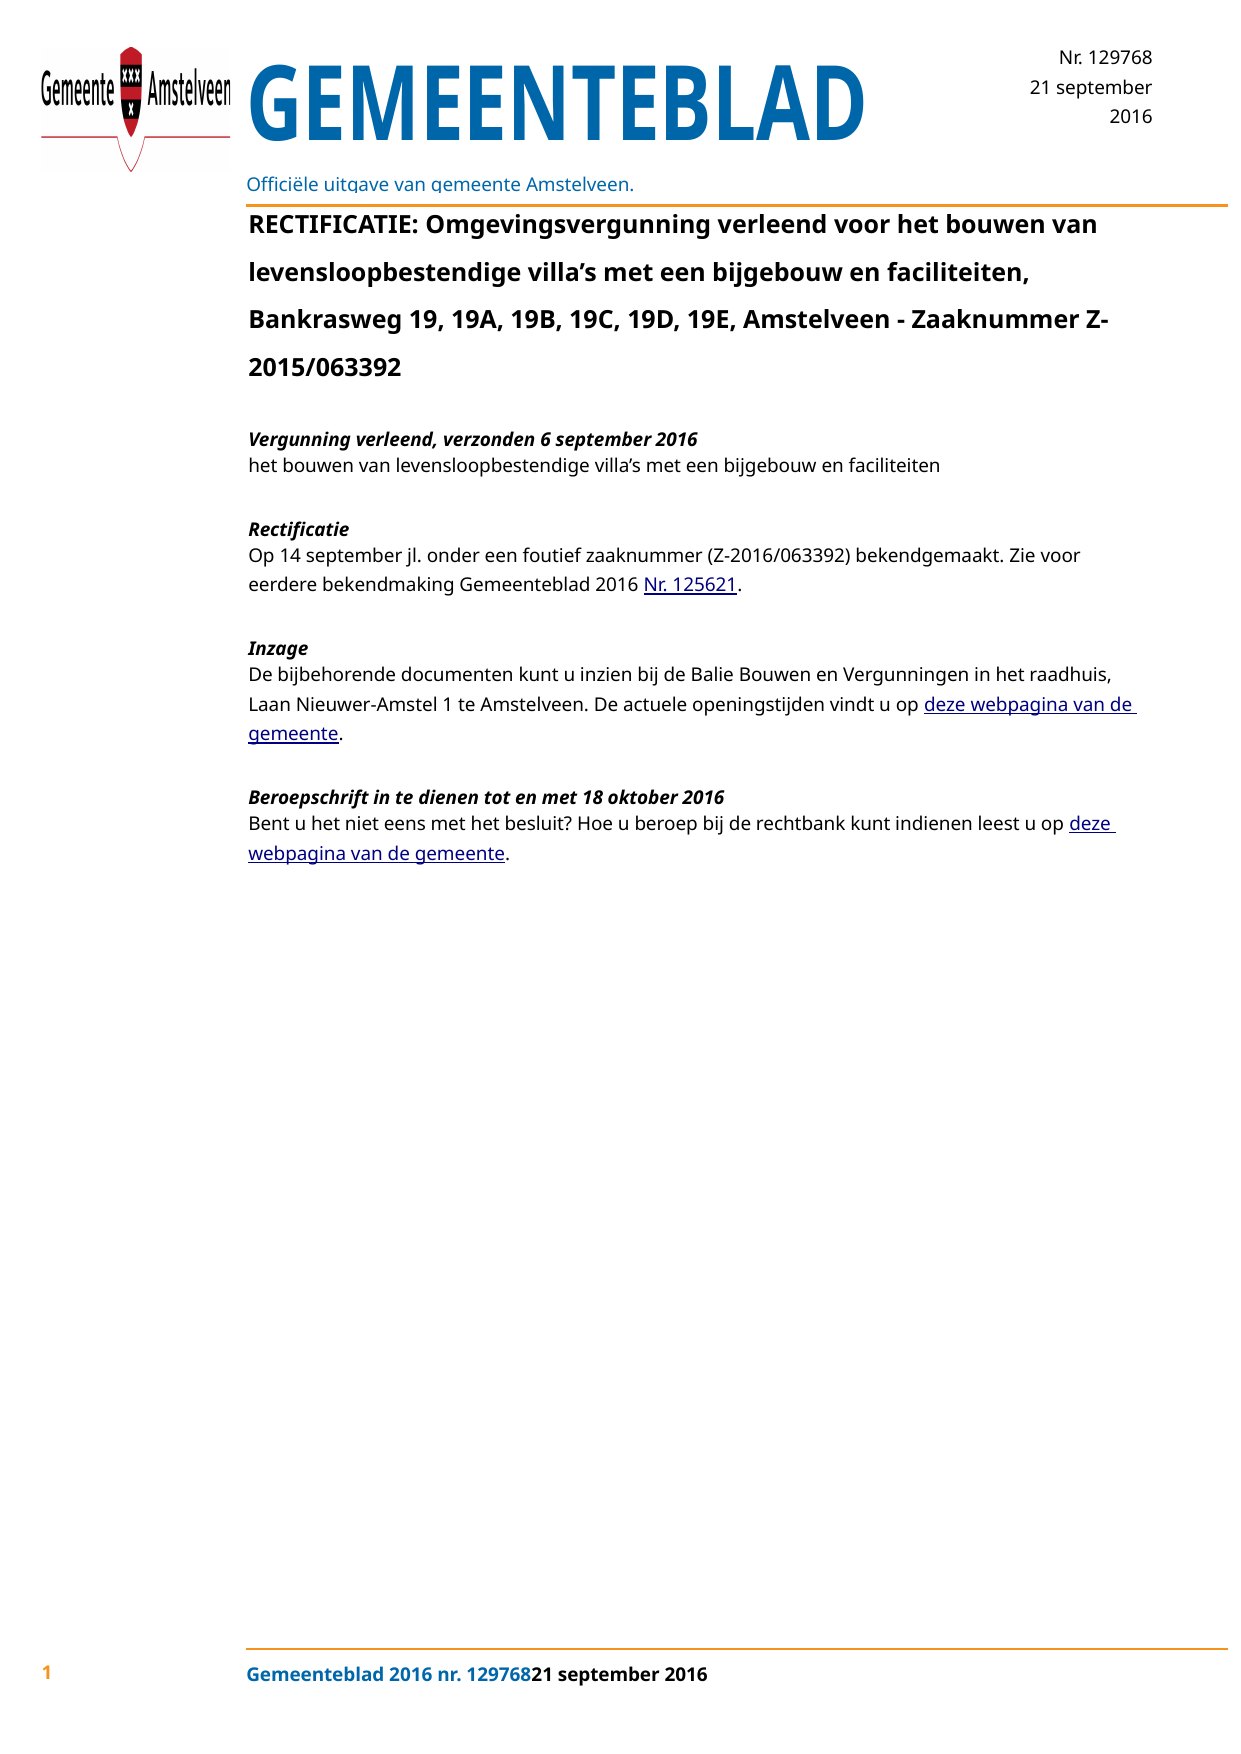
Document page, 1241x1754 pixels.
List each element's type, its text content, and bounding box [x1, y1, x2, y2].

text Bent u het niet eens met het besluit? Hoe u beroep bij de rechtbank kunt indienen leest u op deze webpagina van de gemeente. [248, 810, 1152, 866]
text Rectificatie [248, 516, 1152, 542]
picture [41, 47, 231, 172]
text het bouwen van levensloopbestendige villa’s met een bijgebouw en faciliteiten [248, 452, 1152, 478]
text RECTIFICATIE: Omgevingsvergunning verleend voor het bouwen van levensloopbestendige villa’s met een bijgebouw en faciliteiten, Bankrasweg 19, 19A, 19B, 19C, 19D, 19E, Amstelveen - Zaaknummer Z-2015/063392 [248, 207, 1152, 384]
text Beroepschrift in te dienen tot en met 18 oktober 2016 [248, 784, 1152, 810]
text Vergunning verleend, verzonden 6 september 2016 [248, 427, 1152, 452]
text De bijbehorende documenten kunt u inzien bij de Balie Bouwen en Vergunningen in het raadhuis, Laan Nieuwer-Amstel 1 te Amstelveen. De actuele openingstijden vindt u op deze webpagina van de gemeente. [248, 661, 1152, 746]
text Op 14 september jl. onder een foutief zaaknummer (Z-2016/063392) bekendgemaakt. Zie voor eerdere bekendmaking Gemeenteblad 2016 Nr. 125621. [248, 542, 1152, 597]
text Inzage [248, 636, 1152, 661]
